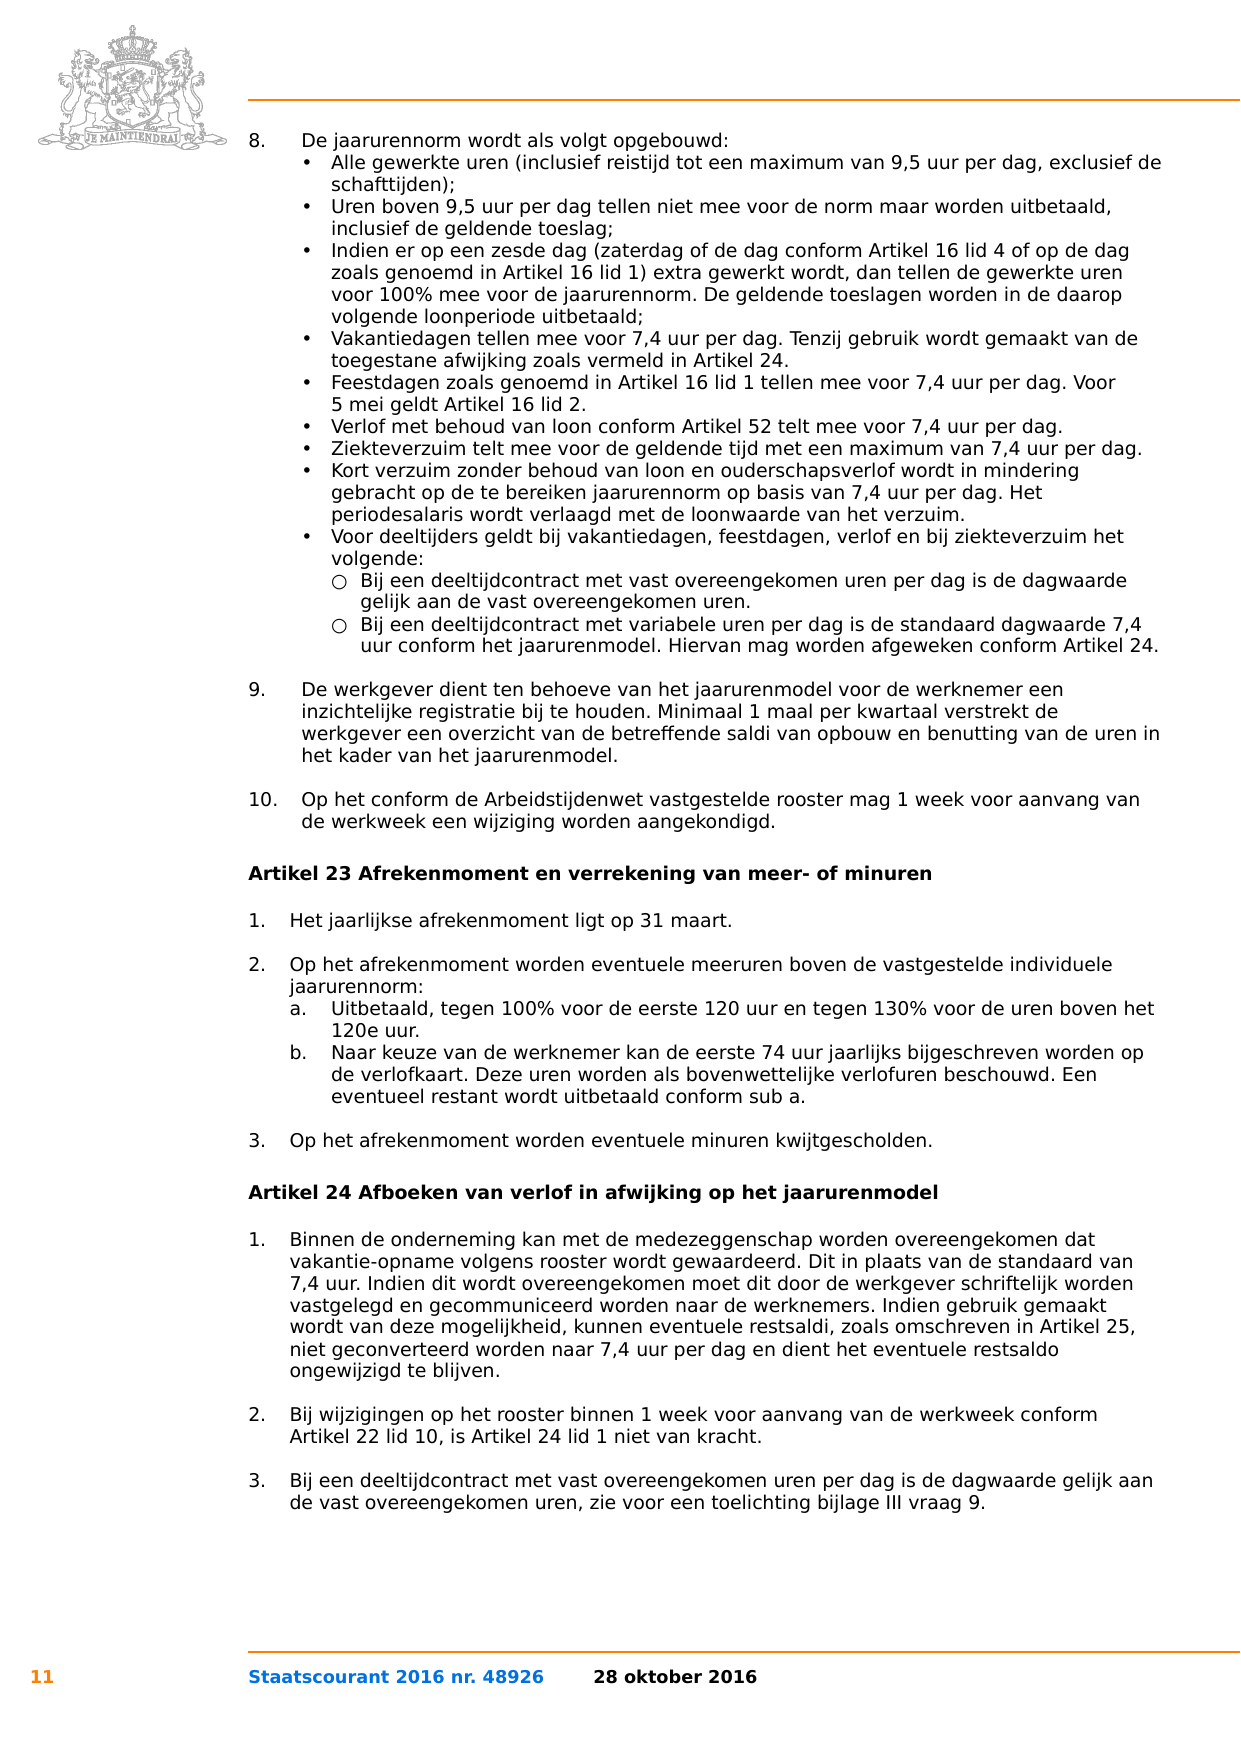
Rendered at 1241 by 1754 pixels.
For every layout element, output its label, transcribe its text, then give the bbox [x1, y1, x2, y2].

text • Feestdagen zoals genoemd in Artikel 16 lid 1 tellen mee voor 7,4 uur per dag. Voor 5 mei geldt Artikel 16 lid 2. [301, 372, 1163, 416]
text • Indien er op een zesde dag (zaterdag of de dag conform Artikel 16 lid 4 of op de dag zoals genoemd in Artikel 16 lid 1) extra gewerkt wordt, dan tellen de gewerkte uren voor 100% mee voor de jaarurennorm. De geldende toeslagen worden in de daarop volgende loonperiode uitbetaald; [301, 240, 1163, 328]
text • Alle gewerkte uren (inclusief reistijd tot een maximum van 9,5 uur per dag, exclusief de schafttijden); [301, 152, 1163, 196]
text 3. Bij een deeltijdcontract met vast overeengekomen uren per dag is de dagwaarde gelijk aan de vast overeengekomen uren, zie voor een toelichting bijlage III vraag 9. [248, 1470, 1163, 1514]
text • Uren boven 9,5 uur per dag tellen niet mee voor de norm maar worden uitbetaald, inclusief de geldende toeslag; [301, 196, 1163, 240]
text 2. Op het afrekenmoment worden eventuele meeruren boven de vastgestelde individuele jaarurennorm: [248, 954, 1163, 998]
text • Vakantiedagen tellen mee voor 7,4 uur per dag. Tenzij gebruik wordt gemaakt van de toegestane afwijking zoals vermeld in Artikel 24. [301, 328, 1163, 372]
text 9. De werkgever dient ten behoeve van het jaarurenmodel voor de werknemer een inzichtelijke registratie bij te houden. Minimaal 1 maal per kwartaal verstrekt de werkgever een overzicht van de betreffende saldi van opbouw en benutting van de uren in het kader van het jaarurenmodel. [248, 679, 1163, 767]
text 1. Het jaarlijkse afrekenmoment ligt op 31 maart. [248, 910, 1163, 932]
text 10. Op het conform de Arbeidstijdenwet vastgestelde rooster mag 1 week voor aanvang van de werkweek een wijziging worden aangekondigd. [248, 789, 1163, 833]
text • Voor deeltijders geldt bij vakantiedagen, feestdagen, verlof en bij ziekteverzuim het volgende: [301, 526, 1163, 569]
text 8. De jaarurennorm wordt als volgt opgebouwd: [248, 130, 1163, 152]
text 2. Bij wijzigingen op het rooster binnen 1 week voor aanvang van de werkweek conform Artikel 22 lid 10, is Artikel 24 lid 1 niet van kracht. [248, 1404, 1163, 1448]
picture [38, 25, 227, 150]
text • Kort verzuim zonder behoud van loon en ouderschapsverlof wordt in mindering gebracht op de te bereiken jaarurennorm op basis van 7,4 uur per dag. Het periodesalaris wordt verlaagd met de loonwaarde van het verzuim. [301, 459, 1163, 526]
text 3. Op het afrekenmoment worden eventuele minuren kwijtgescholden. [248, 1129, 1163, 1152]
text a. Uitbetaald, tegen 100% voor de eerste 120 uur en tegen 130% voor de uren boven het 120e uur. [289, 998, 1163, 1042]
text ○ Bij een deeltijdcontract met variabele uren per dag is de standaard dagwaarde 7,4 uur conform het jaarurenmodel. Hiervan mag worden afgeweken conform Artikel 24. [331, 613, 1163, 657]
text b. Naar keuze van de werknemer kan de eerste 74 uur jaarlijks bijgeschreven worden op de verlofkaart. Deze uren worden als bovenwettelijke verlofuren beschouwd. Een eventueel restant wordt uitbetaald conform sub a. [289, 1042, 1163, 1108]
subtitle Artikel 24 Afboeken van verlof in afwijking op het jaarurenmodel [248, 1182, 1163, 1203]
subtitle Artikel 23 Afrekenmoment en verrekening van meer- of minuren [248, 863, 1163, 885]
text • Ziekteverzuim telt mee voor de geldende tijd met een maximum van 7,4 uur per dag. [301, 438, 1163, 459]
text ○ Bij een deeltijdcontract met vast overeengekomen uren per dag is de dagwaarde gelijk aan de vast overeengekomen uren. [331, 569, 1163, 613]
text 1. Binnen de onderneming kan met de medezeggenschap worden overeengekomen dat vakantie-opname volgens rooster wordt gewaardeerd. Dit in plaats van de standaard van 7,4 uur. Indien dit wordt overeengekomen moet dit door de werkgever schriftelijk worden vastgelegd en gecommuniceerd worden naar de werknemers. Indien gebruik gemaakt wordt van deze mogelijkheid, kunnen eventuele restsaldi, zoals omschreven in Artikel 25, niet geconverteerd worden naar 7,4 uur per dag en dient het eventuele restsaldo ongewijzigd te blijven. [248, 1228, 1163, 1382]
text • Verlof met behoud van loon conform Artikel 52 telt mee voor 7,4 uur per dag. [301, 416, 1163, 438]
